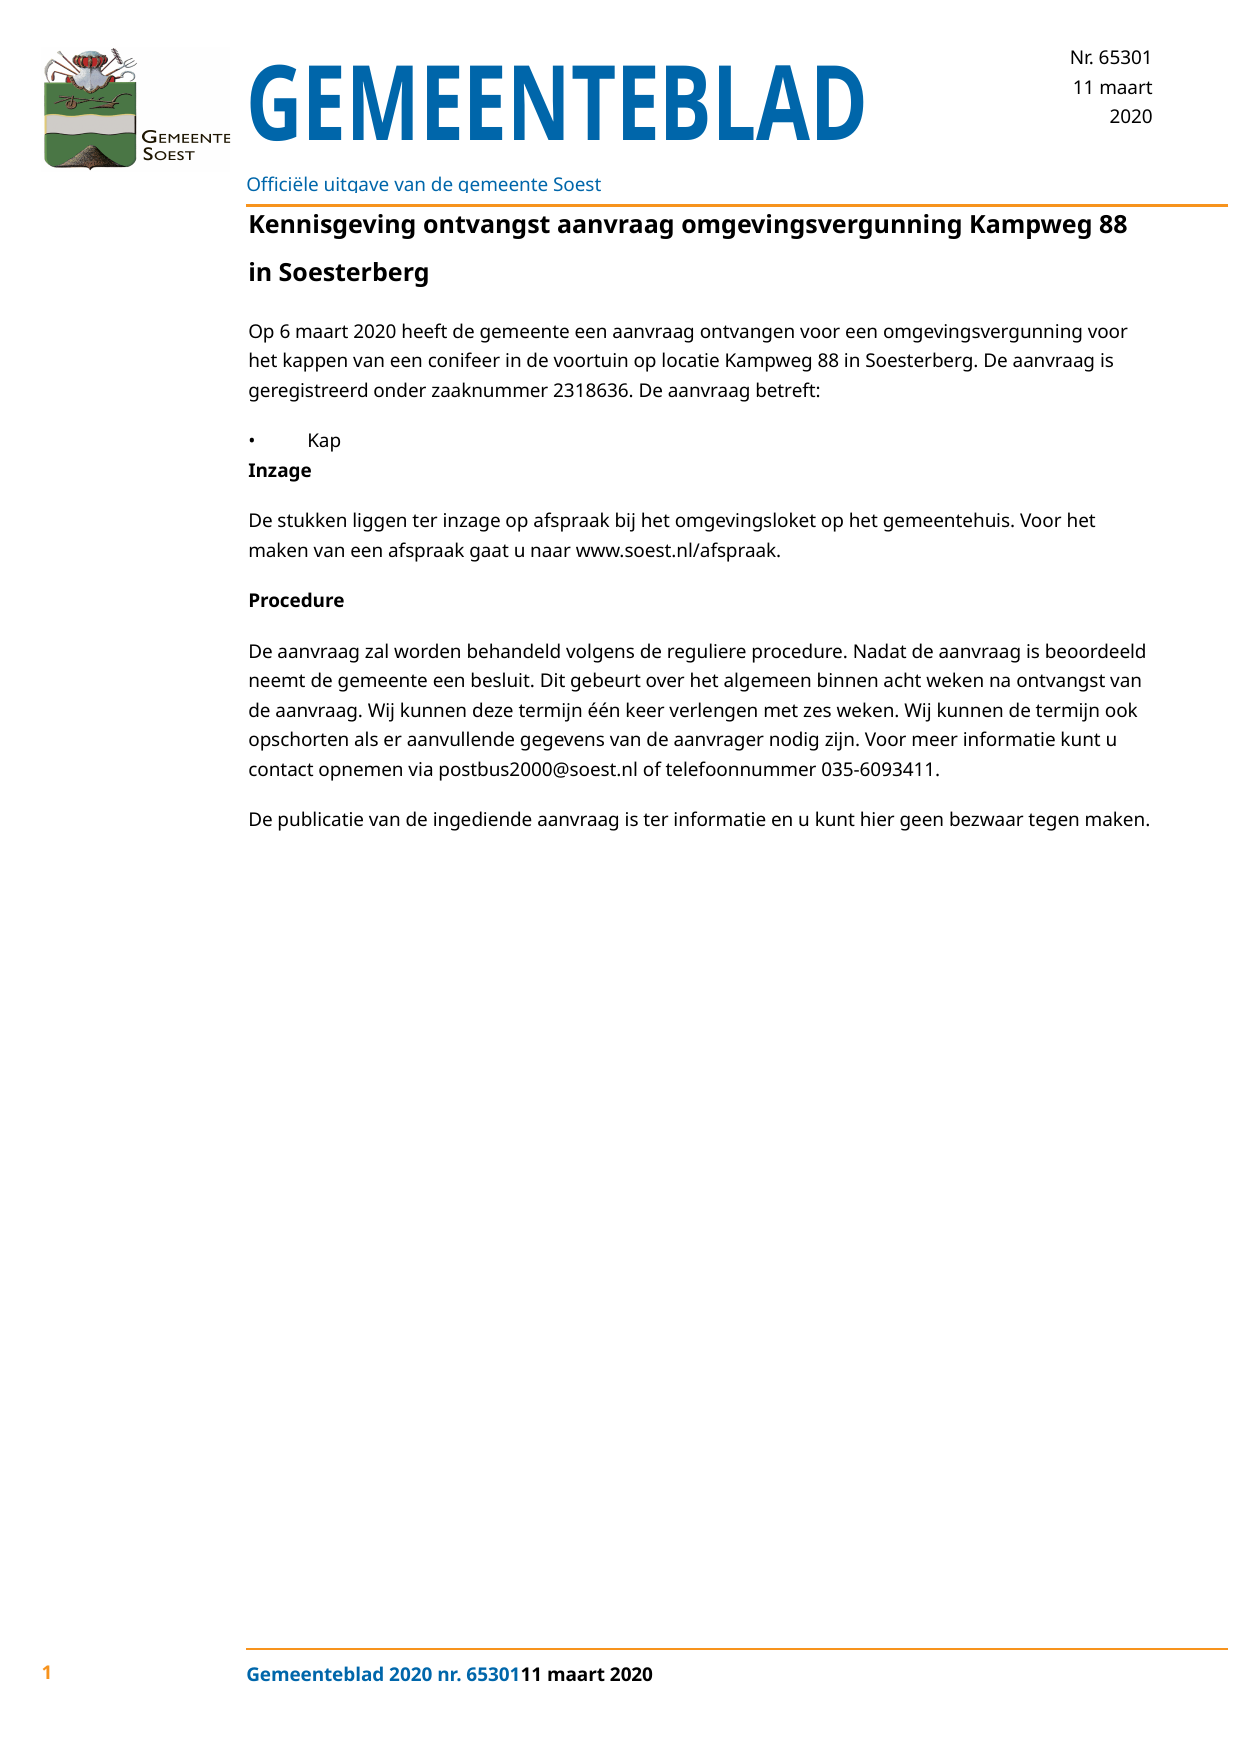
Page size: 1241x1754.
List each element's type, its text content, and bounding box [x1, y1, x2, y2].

text De stukken liggen ter inzage op afspraak bij het omgevingsloket op het gemeentehuis. Voor het maken van een afspraak gaat u naar www.soest.nl/afspraak. [248, 507, 1152, 563]
text Kennisgeving ontvangst aanvraag omgevingsvergunning Kampweg 88 in Soesterberg [248, 207, 1152, 288]
text Op 6 maart 2020 heeft de gemeente een aanvraag ontvangen voor een omgevingsvergunning voor het kappen van een conifeer in de voortuin op locatie Kampweg 88 in Soesterberg. De aanvraag is geregistreerd onder zaaknummer 2318636. De aanvraag betreft: [248, 318, 1152, 403]
text Procedure [248, 587, 1152, 613]
text De publicatie van de ingediende aanvraag is ter informatie en u kunt hier geen bezwaar tegen maken. [248, 807, 1152, 832]
list Kap [248, 427, 1152, 453]
text De aanvraag zal worden behandeld volgens de reguliere procedure. Nadat de aanvraag is beoordeeld neemt de gemeente een besluit. Dit gebeurt over het algemeen binnen acht weken na ontvangst van de aanvraag. Wij kunnen deze termijn één keer verlengen met zes weken. Wij kunnen de termijn ook opschorten als er aanvullende gegevens van de aanvrager nodig zijn. Voor meer informatie kunt u contact opnemen via postbus2000@soest.nl of telefoonnummer 035-6093411. [248, 638, 1152, 782]
text Inzage [248, 457, 1152, 483]
picture [41, 47, 231, 172]
